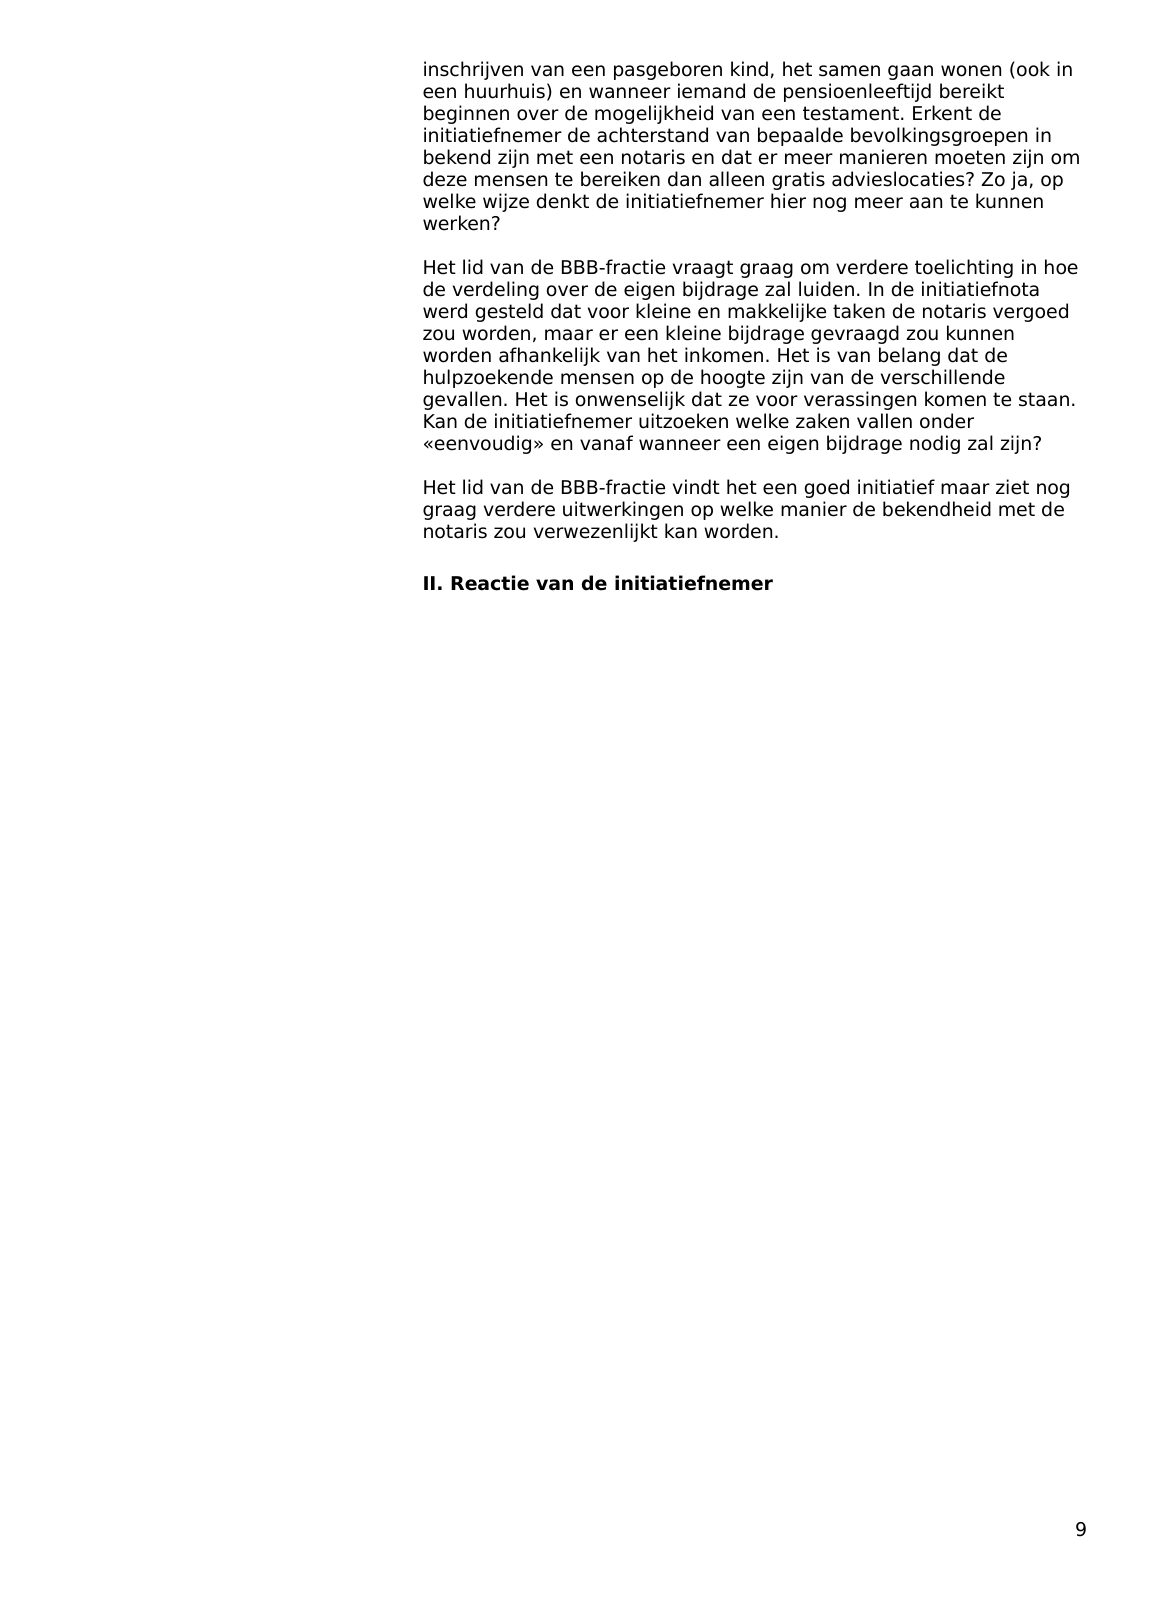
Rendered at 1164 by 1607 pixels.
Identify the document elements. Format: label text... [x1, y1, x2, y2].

text Het lid van de BBB-fractie vraagt graag om verdere toelichting in hoe de verdeling over de eigen bijdrage zal luiden. In de initiatiefnota werd gesteld dat voor kleine en makkelijke taken de notaris vergoed zou worden, maar er een kleine bijdrage gevraagd zou kunnen worden afhankelijk van het inkomen. Het is van belang dat de hulpzoekende mensen op de hoogte zijn van de verschillende gevallen. Het is onwenselijk dat ze voor verassingen komen te staan. Kan de initiatiefnemer uitzoeken welke zaken vallen onder «eenvoudig» en vanaf wanneer een eigen bijdrage nodig zal zijn? [422, 257, 1087, 455]
text Het lid van de BBB-fractie vindt het een goed initiatief maar ziet nog graag verdere uitwerkingen op welke manier de bekendheid met de notaris zou verwezenlijkt kan worden. [422, 477, 1087, 543]
subtitle II. Reactie van de initiatiefnemer [422, 573, 1087, 595]
text inschrijven van een pasgeboren kind, het samen gaan wonen (ook in een huurhuis) en wanneer iemand de pensioenleeftijd bereikt beginnen over de mogelijkheid van een testament. Erkent de initiatiefnemer de achterstand van bepaalde bevolkingsgroepen in bekend zijn met een notaris en dat er meer manieren moeten zijn om deze mensen te bereiken dan alleen gratis advieslocaties? Zo ja, op welke wijze denkt de initiatiefnemer hier nog meer aan te kunnen werken? [422, 59, 1087, 235]
